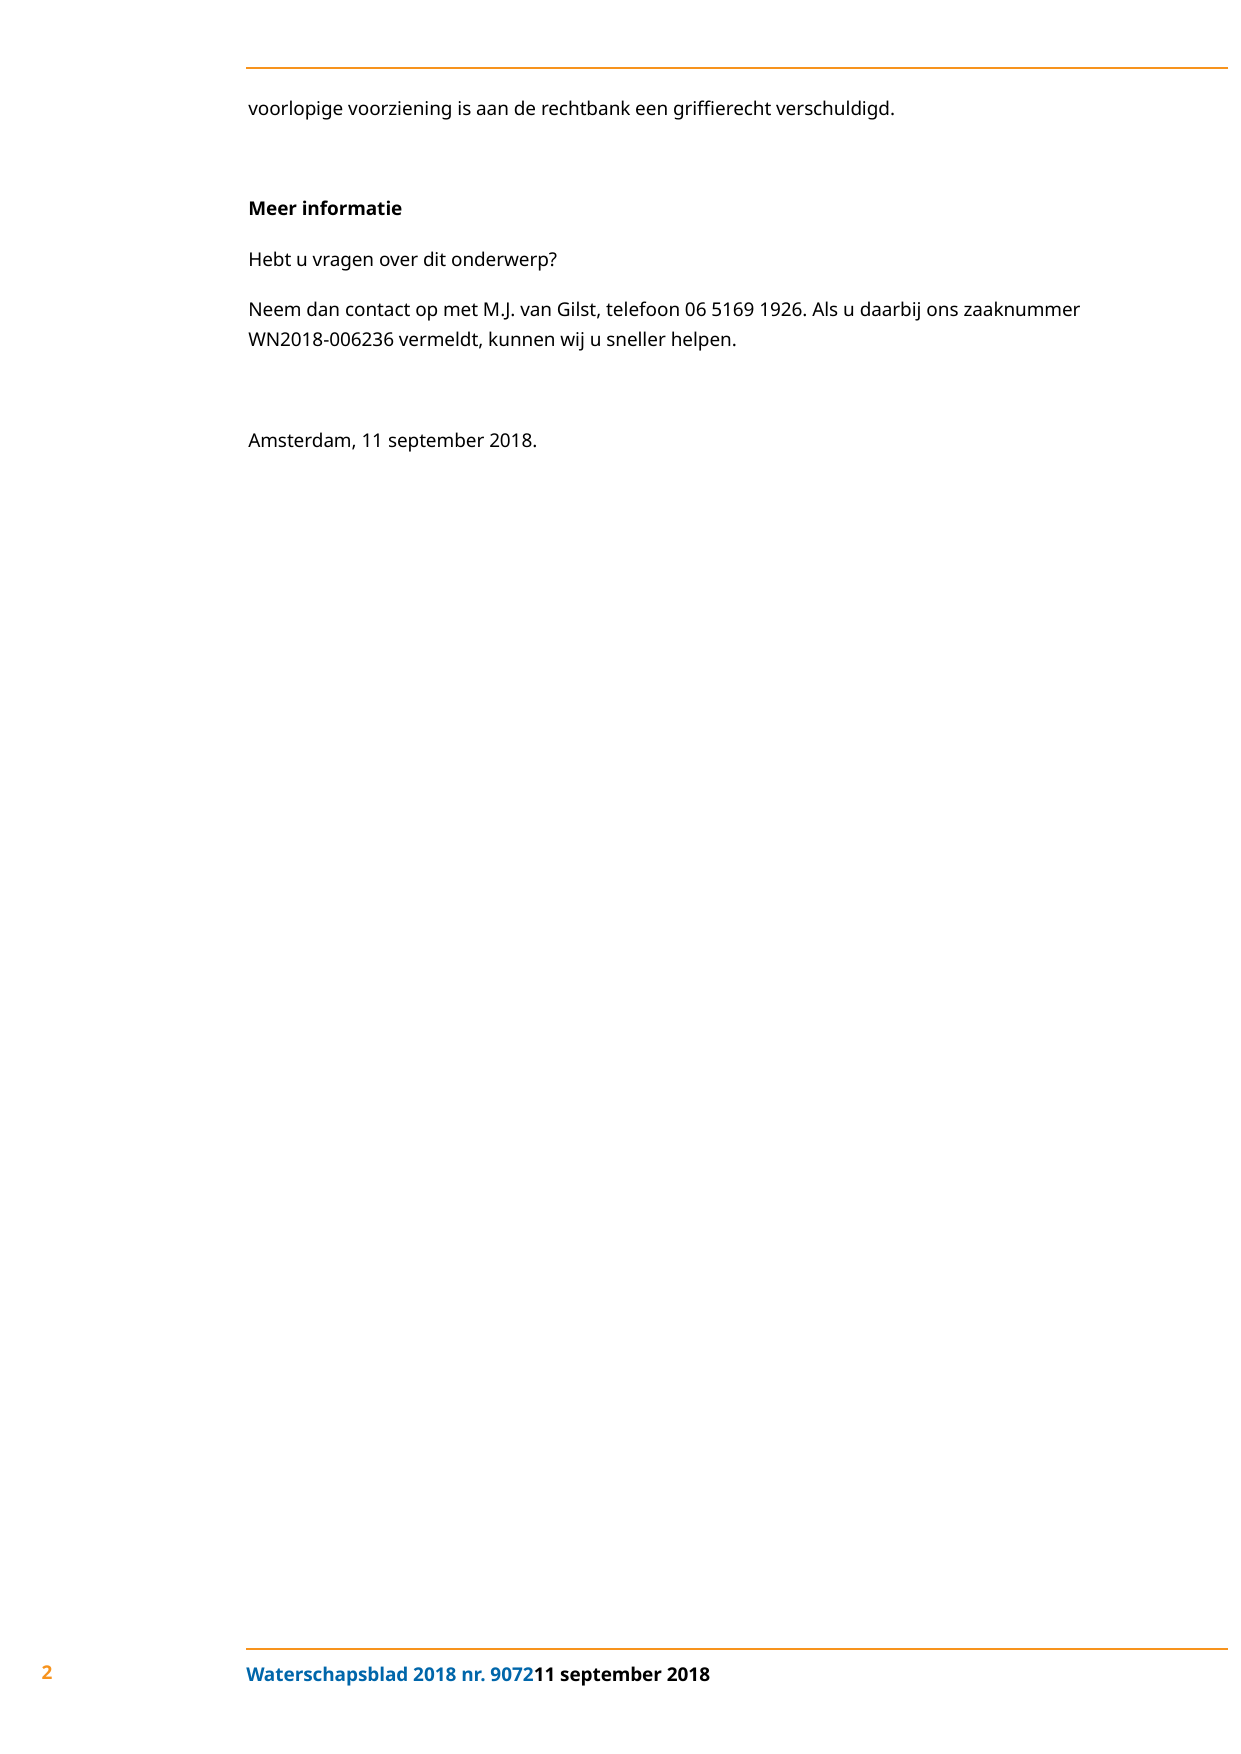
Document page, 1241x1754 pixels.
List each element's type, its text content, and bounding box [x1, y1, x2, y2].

text Neem dan contact op met M.J. van Gilst, telefoon 06 5169 1926. Als u daarbij ons zaaknummer WN2018-006236 vermeldt, kunnen wij u sneller helpen. [248, 296, 1152, 352]
picture [41, 47, 231, 172]
text Amsterdam, 11 september 2018. [248, 427, 1152, 453]
text Meer informatie [248, 196, 1152, 221]
text voorlopige voorziening is aan de rechtbank een griffierecht verschuldigd. [248, 95, 1152, 121]
text Hebt u vragen over dit onderwerp? [248, 246, 1152, 272]
